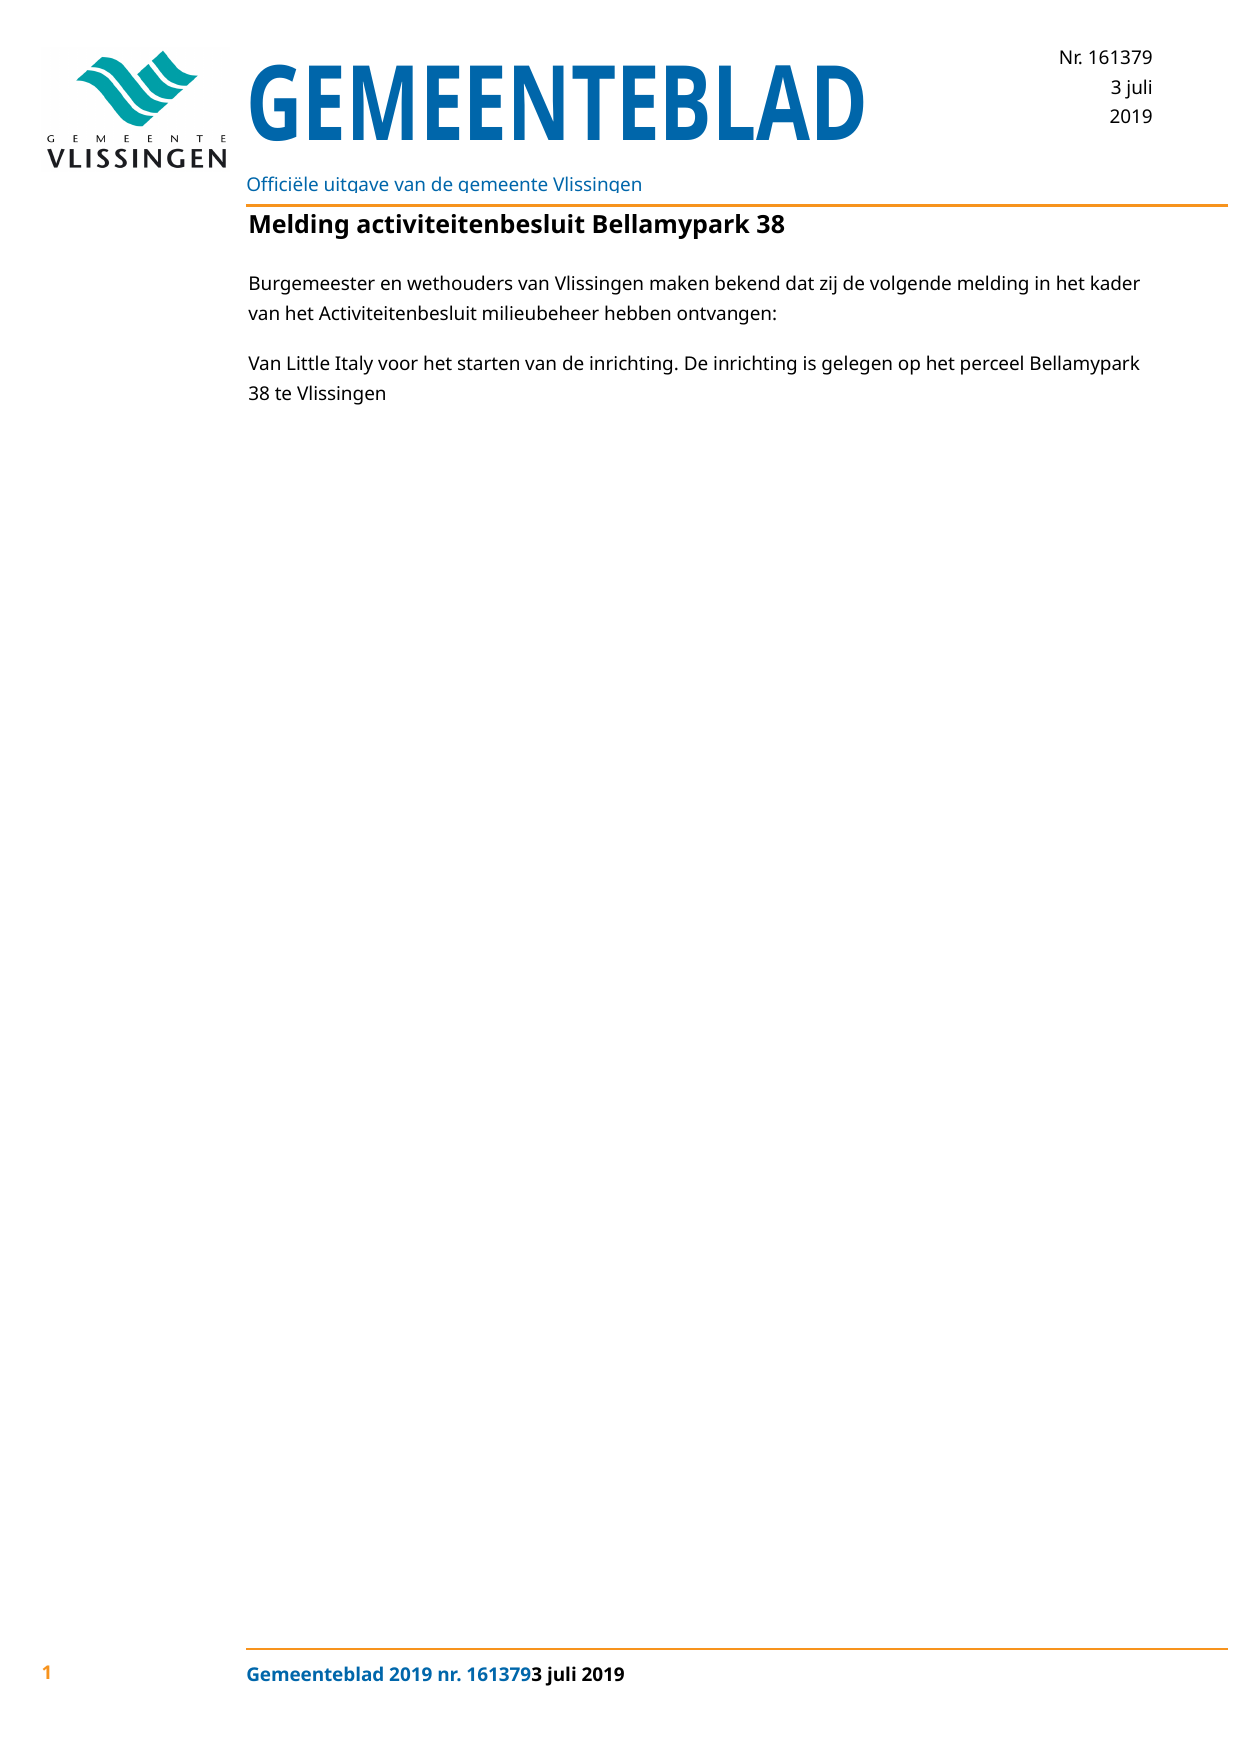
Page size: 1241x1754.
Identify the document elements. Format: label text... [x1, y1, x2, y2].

text Melding activiteitenbesluit Bellamypark 38 [248, 207, 1152, 241]
text Burgemeester en wethouders van Vlissingen maken bekend dat zij de volgende melding in het kader van het Activiteitenbesluit milieubeheer hebben ontvangen: [248, 270, 1152, 326]
picture [41, 47, 231, 172]
text Van Little Italy voor het starten van de inrichting. De inrichting is gelegen op het perceel Bellamypark 38 te Vlissingen [248, 350, 1152, 406]
